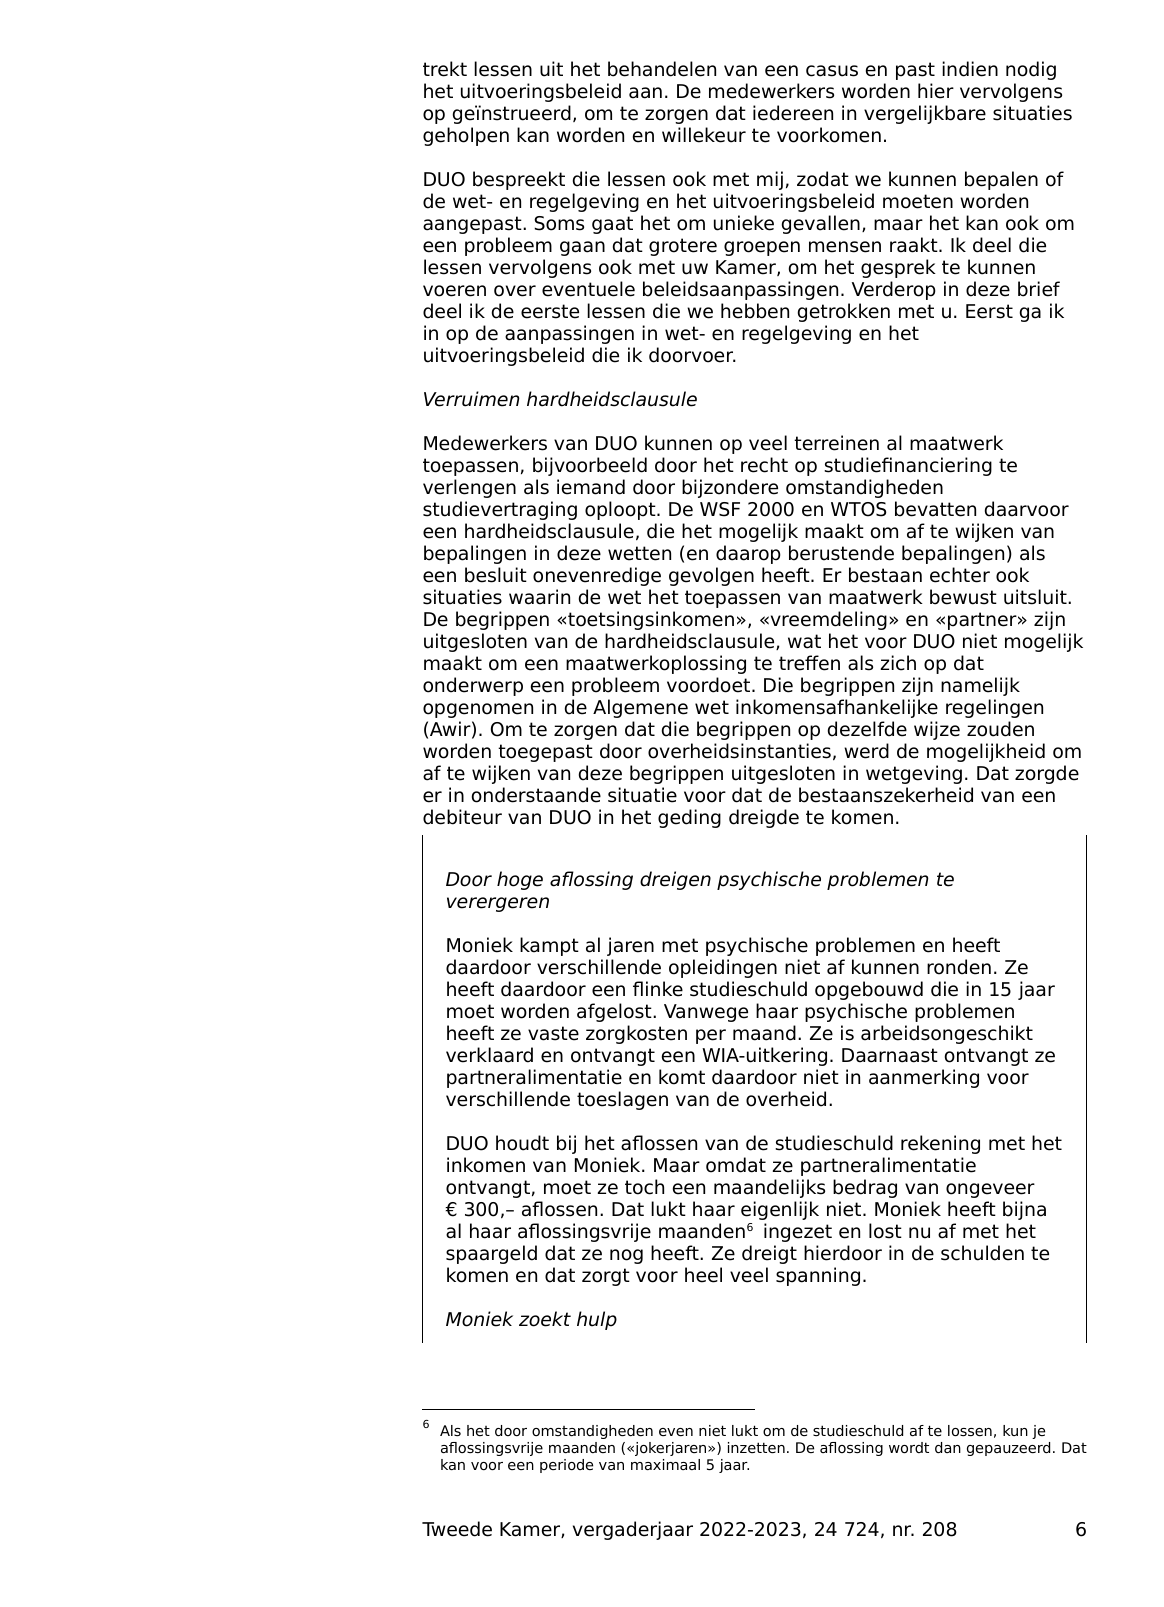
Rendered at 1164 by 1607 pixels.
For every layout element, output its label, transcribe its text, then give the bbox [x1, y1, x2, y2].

text Medewerkers van DUO kunnen op veel terreinen al maatwerk toepassen, bijvoorbeeld door het recht op studiefinanciering te verlengen als iemand door bijzondere omstandigheden studievertraging oploopt. De WSF 2000 en WTOS bevatten daarvoor een hardheidsclausule, die het mogelijk maakt om af te wijken van bepalingen in deze wetten (en daarop berustende bepalingen) als een besluit onevenredige gevolgen heeft. Er bestaan echter ook situaties waarin de wet het toepassen van maatwerk bewust uitsluit. De begrippen «toetsingsinkomen», «vreemdeling» en «partner» zijn uitgesloten van de hardheidsclausule, wat het voor DUO niet mogelijk maakt om een maatwerkoplossing te treffen als zich op dat onderwerp een probleem voordoet. Die begrippen zijn namelijk opgenomen in de Algemene wet inkomensafhankelijke regelingen (Awir). Om te zorgen dat die begrippen op dezelfde wijze zouden worden toegepast door overheidsinstanties, werd de mogelijkheid om af te wijken van deze begrippen uitgesloten in wetgeving. Dat zorgde er in onderstaande situatie voor dat de bestaanszekerheid van een debiteur van DUO in het geding dreigde te komen. [422, 433, 1087, 829]
text DUO bespreekt die lessen ook met mij, zodat we kunnen bepalen of de wet- en regelgeving en het uitvoeringsbeleid moeten worden aangepast. Soms gaat het om unieke gevallen, maar het kan ook om een probleem gaan dat grotere groepen mensen raakt. Ik deel die lessen vervolgens ook met uw Kamer, om het gesprek te kunnen voeren over eventuele beleidsaanpassingen. Verderop in deze brief deel ik de eerste lessen die we hebben getrokken met u. Eerst ga ik in op de aanpassingen in wet- en regelgeving en het uitvoeringsbeleid die ik doorvoer. [422, 169, 1087, 367]
text trekt lessen uit het behandelen van een casus en past indien nodig het uitvoeringsbeleid aan. De medewerkers worden hier vervolgens op geïnstrueerd, om te zorgen dat iedereen in vergelijkbare situaties geholpen kan worden en willekeur te voorkomen. [422, 59, 1087, 147]
table_header Door hoge aflossing dreigen psychische problemen te verergeren Moniek kampt al jaren met psychische problemen en heeft daardoor verschillende opleidingen niet af kunnen ronden. Ze heeft daardoor een flinke studieschuld opgebouwd die in 15 jaar moet worden afgelost. Vanwege haar psychische problemen heeft ze vaste zorgkosten per maand. Ze is arbeidsongeschikt verklaard en ontvangt een WIA-uitkering. Daarnaast ontvangt ze partneralimentatie en komt daardoor niet in aanmerking voor verschillende toeslagen van de overheid. DUO houdt bij het aflossen van de studieschuld rekening met het inkomen van Moniek. Maar omdat ze partneralimentatie ontvangt, moet ze toch een maandelijks bedrag van ongeveer € 300,– aflossen. Dat lukt haar eigenlijk niet. Moniek heeft bijna al haar aflossingsvrije maanden ingezet en lost nu af met het spaargeld dat ze nog heeft. Ze dreigt hierdoor in de schulden te komen en dat zorgt voor heel veel spanning. Moniek zoekt hulp [423, 835, 1086, 1343]
subtitle Verruimen hardheidsclausule [422, 389, 1087, 411]
